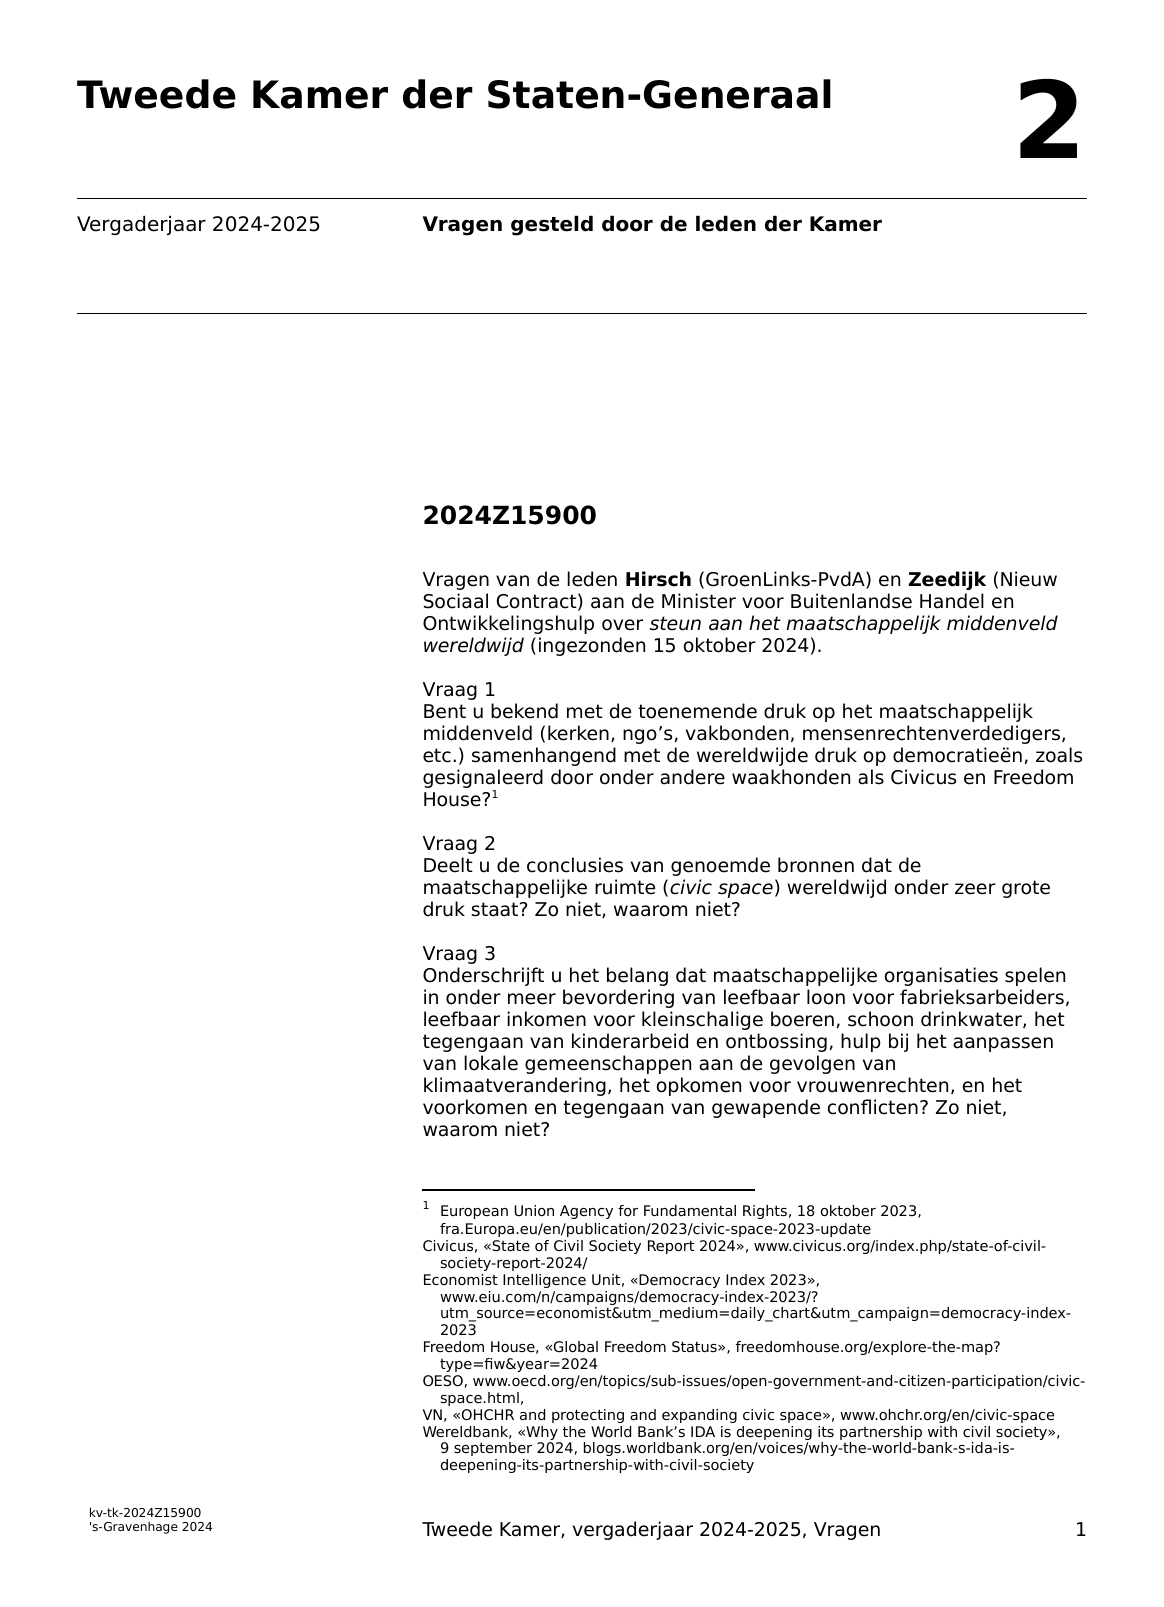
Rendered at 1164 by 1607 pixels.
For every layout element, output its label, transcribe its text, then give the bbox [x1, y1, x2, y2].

text Economist Intelligence Unit, «Democracy Index 2023», www.eiu.com/n/campaigns/democracy-index-2023/?utm_source=economist&utm_medium=daily_chart&utm_campaign=democracy-index-2023 [422, 1272, 1087, 1339]
text Wereldbank, «Why the World Bank’s IDA is deepening its partnership with civil society», 9 september 2024, blogs.worldbank.org/en/voices/why-the-world-bank-s-ida-is-deepening-its-partnership-with-civil-society [422, 1424, 1087, 1474]
text Vraag 2 [422, 833, 1087, 855]
text Deelt u de conclusies van genoemde bronnen dat de maatschappelijke ruimte (civic space) wereldwijd onder zeer grote druk staat? Zo niet, waarom niet? [422, 855, 1087, 921]
text VN, «OHCHR and protecting and expanding civic space», www.ohchr.org/en/civic-space [422, 1407, 1087, 1424]
text Freedom House, «Global Freedom Status», freedomhouse.org/explore-the-map?type=fiw&year=2024 [422, 1339, 1087, 1373]
text Onderschrijft u het belang dat maatschappelijke organisaties spelen in onder meer bevordering van leefbaar loon voor fabrieksarbeiders, leefbaar inkomen voor kleinschalige boeren, schoon drinkwater, het tegengaan van kinderarbeid en ontbossing, hulp bij het aanpassen van lokale gemeenschappen aan de gevolgen van klimaatverandering, het opkomen voor vrouwenrechten, en het voorkomen en tegengaan van gewapende conflicten? Zo niet, waarom niet? [422, 965, 1087, 1141]
table_cell Vergaderjaar 2024-2025 [77, 199, 422, 313]
text Vraag 1 [422, 679, 1087, 701]
text OESO, www.oecd.org/en/topics/sub-issues/open-government-and-citizen-participation/civic-space.html, [422, 1373, 1087, 1407]
text 's-Gravenhage 2024 [88, 1520, 323, 1534]
text Bent u bekend met de toenemende druk op het maatschappelijk middenveld (kerken, ngo’s, vakbonden, mensenrechtenverdedigers, etc.) samenhangend met de wereldwijde druk op democratieën, zoals gesignaleerd door onder andere waakhonden als Civicus en Freedom House? [422, 701, 1087, 811]
table_header 2 [886, 59, 1087, 198]
table_header Tweede Kamer der Staten-Generaal [77, 59, 886, 198]
text European Union Agency for Fundamental Rights, 18 oktober 2023, fra.Europa.eu/en/publication/2023/civic-space-2023-update [422, 1199, 1087, 1238]
text Vraag 3 [422, 943, 1087, 965]
text 2024Z15900 [422, 501, 1087, 531]
text Civicus, «State of Civil Society Report 2024», www.civicus.org/index.php/state-of-civil-society-report-2024/ [422, 1238, 1087, 1272]
text Vragen van de leden Hirsch (GroenLinks-PvdA) en Zeedijk (Nieuw Sociaal Contract) aan de Minister voor Buitenlandse Handel en Ontwikkelingshulp over steun aan het maatschappelijk middenveld wereldwijd (ingezonden 15 oktober 2024). [422, 569, 1087, 657]
text kv-tk-2024Z15900 [88, 1506, 323, 1520]
table_cell Vragen gesteld door de leden der Kamer [422, 199, 1087, 313]
